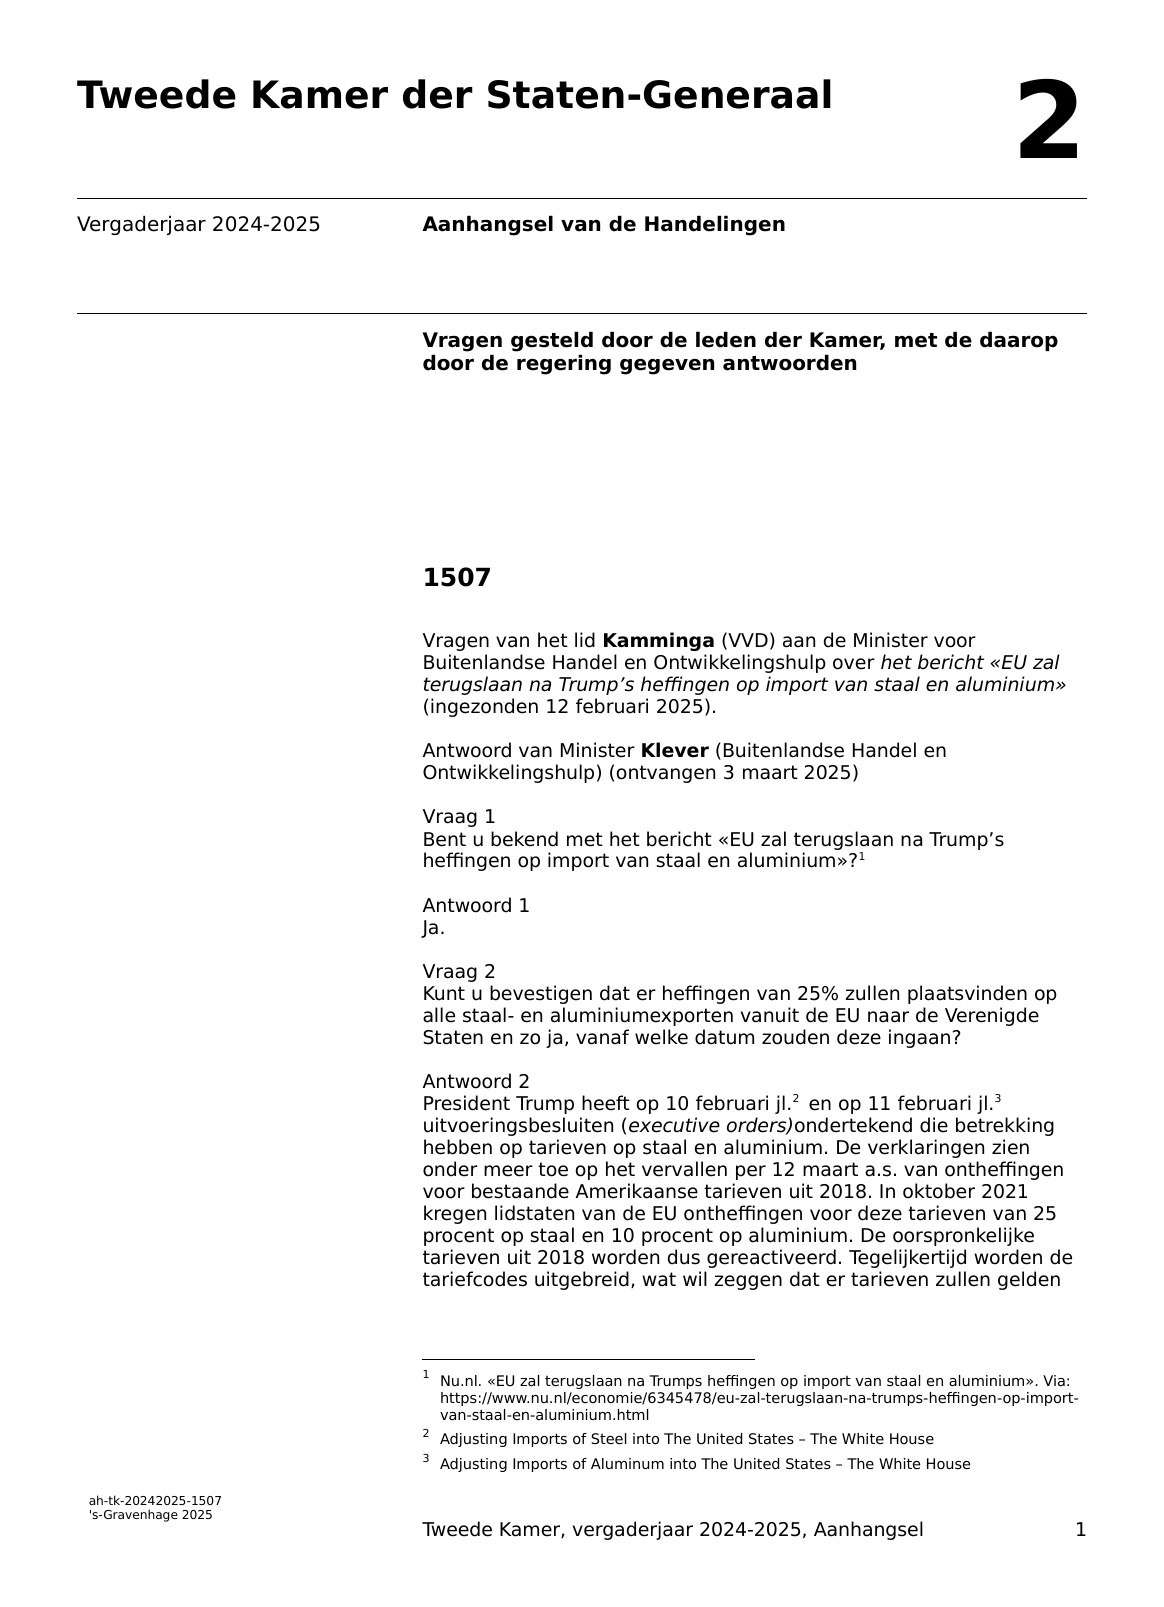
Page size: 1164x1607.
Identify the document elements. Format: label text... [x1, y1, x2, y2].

text Vragen van het lid Kamminga (VVD) aan de Minister voor Buitenlandse Handel en Ontwikkelingshulp over het bericht «EU zal terugslaan na Trump’s heffingen op import van staal en aluminium» (ingezonden 12 februari 2025). [422, 630, 1087, 718]
text Antwoord 1 [422, 894, 1087, 917]
text Vraag 1 [422, 806, 1087, 828]
table_cell [77, 314, 422, 375]
table_cell Vragen gesteld door de leden der Kamer, met de daarop door de regering gegeven antwoorden [422, 314, 1087, 375]
table_header 2 [886, 59, 1087, 198]
text Kunt u bevestigen dat er heffingen van 25% zullen plaatsvinden op alle staal- en aluminiumexporten vanuit de EU naar de Verenigde Staten en zo ja, vanaf welke datum zouden deze ingaan? [422, 983, 1087, 1049]
text 's-Gravenhage 2025 [88, 1508, 323, 1522]
text President Trump heeft op 10 februari jl. en op 11 februari jl. uitvoeringsbesluiten (executive orders)ondertekend die betrekking hebben op tarieven op staal en aluminium. De verklaringen zien onder meer toe op het vervallen per 12 maart a.s. van ontheffingen voor bestaande Amerikaanse tarieven uit 2018. In oktober 2021 kregen lidstaten van de EU ontheffingen voor deze tarieven van 25 procent op staal en 10 procent op aluminium. De oorspronkelijke tarieven uit 2018 worden dus gereactiveerd. Tegelijkertijd worden de tariefcodes uitgebreid, wat wil zeggen dat er tarieven zullen gelden [422, 1093, 1087, 1291]
text Adjusting Imports of Steel into The United States – The White House [422, 1427, 1087, 1449]
table_header Tweede Kamer der Staten-Generaal [77, 59, 886, 198]
text Bent u bekend met het bericht «EU zal terugslaan na Trump’s heffingen op import van staal en aluminium»? [422, 828, 1087, 872]
text Vraag 2 [422, 961, 1087, 983]
table_cell Vergaderjaar 2024-2025 [77, 199, 422, 313]
text Nu.nl. «EU zal terugslaan na Trumps heffingen op import van staal en aluminium». Via: https://www.nu.nl/economie/6345478/eu-zal-terugslaan-na-trumps-heffingen-op-import-van-staal-en-aluminium.html [422, 1368, 1087, 1424]
text 1507 [422, 563, 1087, 592]
text Antwoord van Minister Klever (Buitenlandse Handel en Ontwikkelingshulp) (ontvangen 3 maart 2025) [422, 740, 1087, 784]
text Adjusting Imports of Aluminum into The United States – The White House [422, 1452, 1087, 1474]
text ah-tk-20242025-1507 [88, 1494, 323, 1508]
text Ja. [422, 917, 1087, 938]
text Antwoord 2 [422, 1071, 1087, 1093]
table_cell Aanhangsel van de Handelingen [422, 199, 1087, 313]
